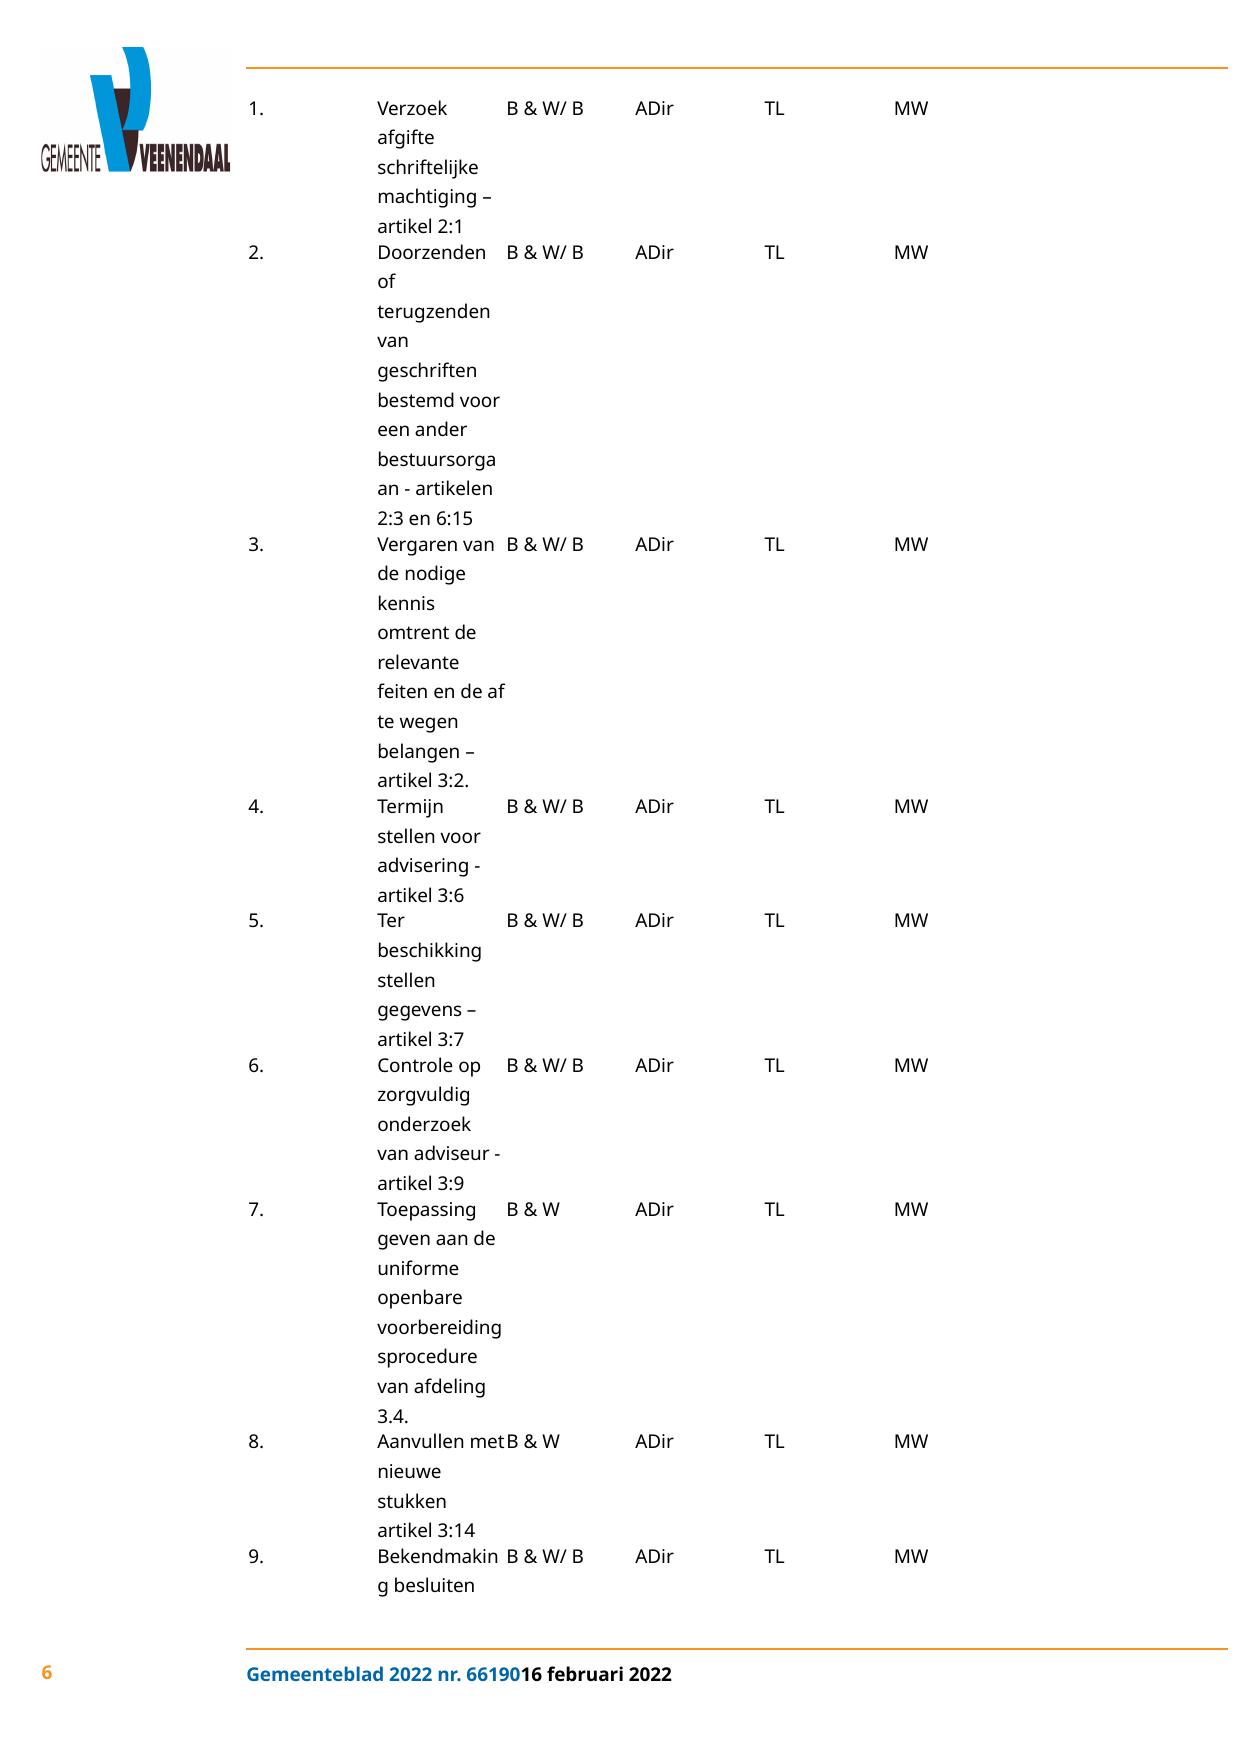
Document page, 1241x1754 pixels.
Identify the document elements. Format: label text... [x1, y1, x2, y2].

table_cell [1023, 793, 1152, 908]
table_cell [1023, 531, 1152, 793]
table_cell ADir [635, 95, 764, 239]
table_cell TL [764, 239, 893, 531]
table_cell TL [764, 1196, 893, 1429]
table_cell ADir [635, 1429, 764, 1543]
table_cell Aanvullen met nieuwe stukken artikel 3:14 [377, 1429, 506, 1543]
table_cell ADir [635, 793, 764, 908]
table_cell TL [764, 95, 893, 239]
table_cell [1023, 239, 1152, 531]
table_cell 9. [248, 1543, 377, 1598]
table_cell Controle op zorgvuldig onderzoek van adviseur - artikel 3:9 [377, 1052, 506, 1196]
table_cell MW [894, 1543, 1022, 1598]
table_cell [1023, 95, 1152, 239]
table_cell TL [764, 531, 893, 793]
table_cell 1. [248, 95, 377, 239]
table_cell B & W/ B [506, 95, 635, 239]
table_cell B & W/ B [506, 239, 635, 531]
table_cell B & W/ B [506, 1543, 635, 1598]
table_cell ADir [635, 1543, 764, 1598]
table_cell TL [764, 1429, 893, 1543]
table_cell Verzoek afgifte schriftelijke machtiging – artikel 2:1 [377, 95, 506, 239]
picture [41, 47, 130, 172]
table_cell 4. [248, 793, 377, 908]
table_cell TL [764, 793, 893, 908]
table_cell MW [894, 531, 1022, 793]
table_cell MW [894, 908, 1022, 1052]
table_cell TL [764, 1052, 893, 1196]
table_cell ADir [635, 1052, 764, 1196]
table_cell [1023, 908, 1152, 1052]
table_cell MW [894, 1429, 1022, 1543]
table_cell ADir [635, 531, 764, 793]
table_cell 3. [248, 531, 377, 793]
table_cell Vergaren van de nodige kennis omtrent de relevante feiten en de af te wegen belangen – artikel 3:2. [377, 531, 506, 793]
table_cell 6. [248, 1052, 377, 1196]
table_cell B & W/ B [506, 1052, 635, 1196]
table_cell Bekendmaking besluiten [377, 1543, 506, 1598]
table_cell MW [894, 1196, 1022, 1429]
table_cell B & W/ B [506, 531, 635, 793]
table_cell TL [764, 908, 893, 1052]
table_cell [1023, 1196, 1152, 1429]
table_cell MW [894, 793, 1022, 908]
table_cell [1023, 1543, 1152, 1598]
picture [123, 47, 231, 172]
table_cell ADir [635, 908, 764, 1052]
table_cell 7. [248, 1196, 377, 1429]
table_cell 8. [248, 1429, 377, 1543]
table_cell [1023, 1429, 1152, 1543]
table_cell TL [764, 1543, 893, 1598]
table_cell ADir [635, 1196, 764, 1429]
table_cell [1023, 1052, 1152, 1196]
table_cell MW [894, 1052, 1022, 1196]
table_cell 2. [248, 239, 377, 531]
table_cell MW [894, 95, 1022, 239]
table_cell 5. [248, 908, 377, 1052]
table_cell B & W/ B [506, 908, 635, 1052]
table_cell B & W [506, 1196, 635, 1429]
table_cell ADir [635, 239, 764, 531]
table_cell Termijn stellen voor advisering - artikel 3:6 [377, 793, 506, 908]
table_cell MW [894, 239, 1022, 531]
table_cell B & W/ B [506, 793, 635, 908]
table_cell Toepassing geven aan de uniforme openbare voorbereidingsprocedure van afdeling 3.4. [377, 1196, 506, 1429]
table_cell Doorzenden of terugzenden van geschriften bestemd voor een ander bestuursorgaan - artikelen 2:3 en 6:15 [377, 239, 506, 531]
table_cell B & W [506, 1429, 635, 1543]
table_cell Ter beschikking stellen gegevens – artikel 3:7 [377, 908, 506, 1052]
